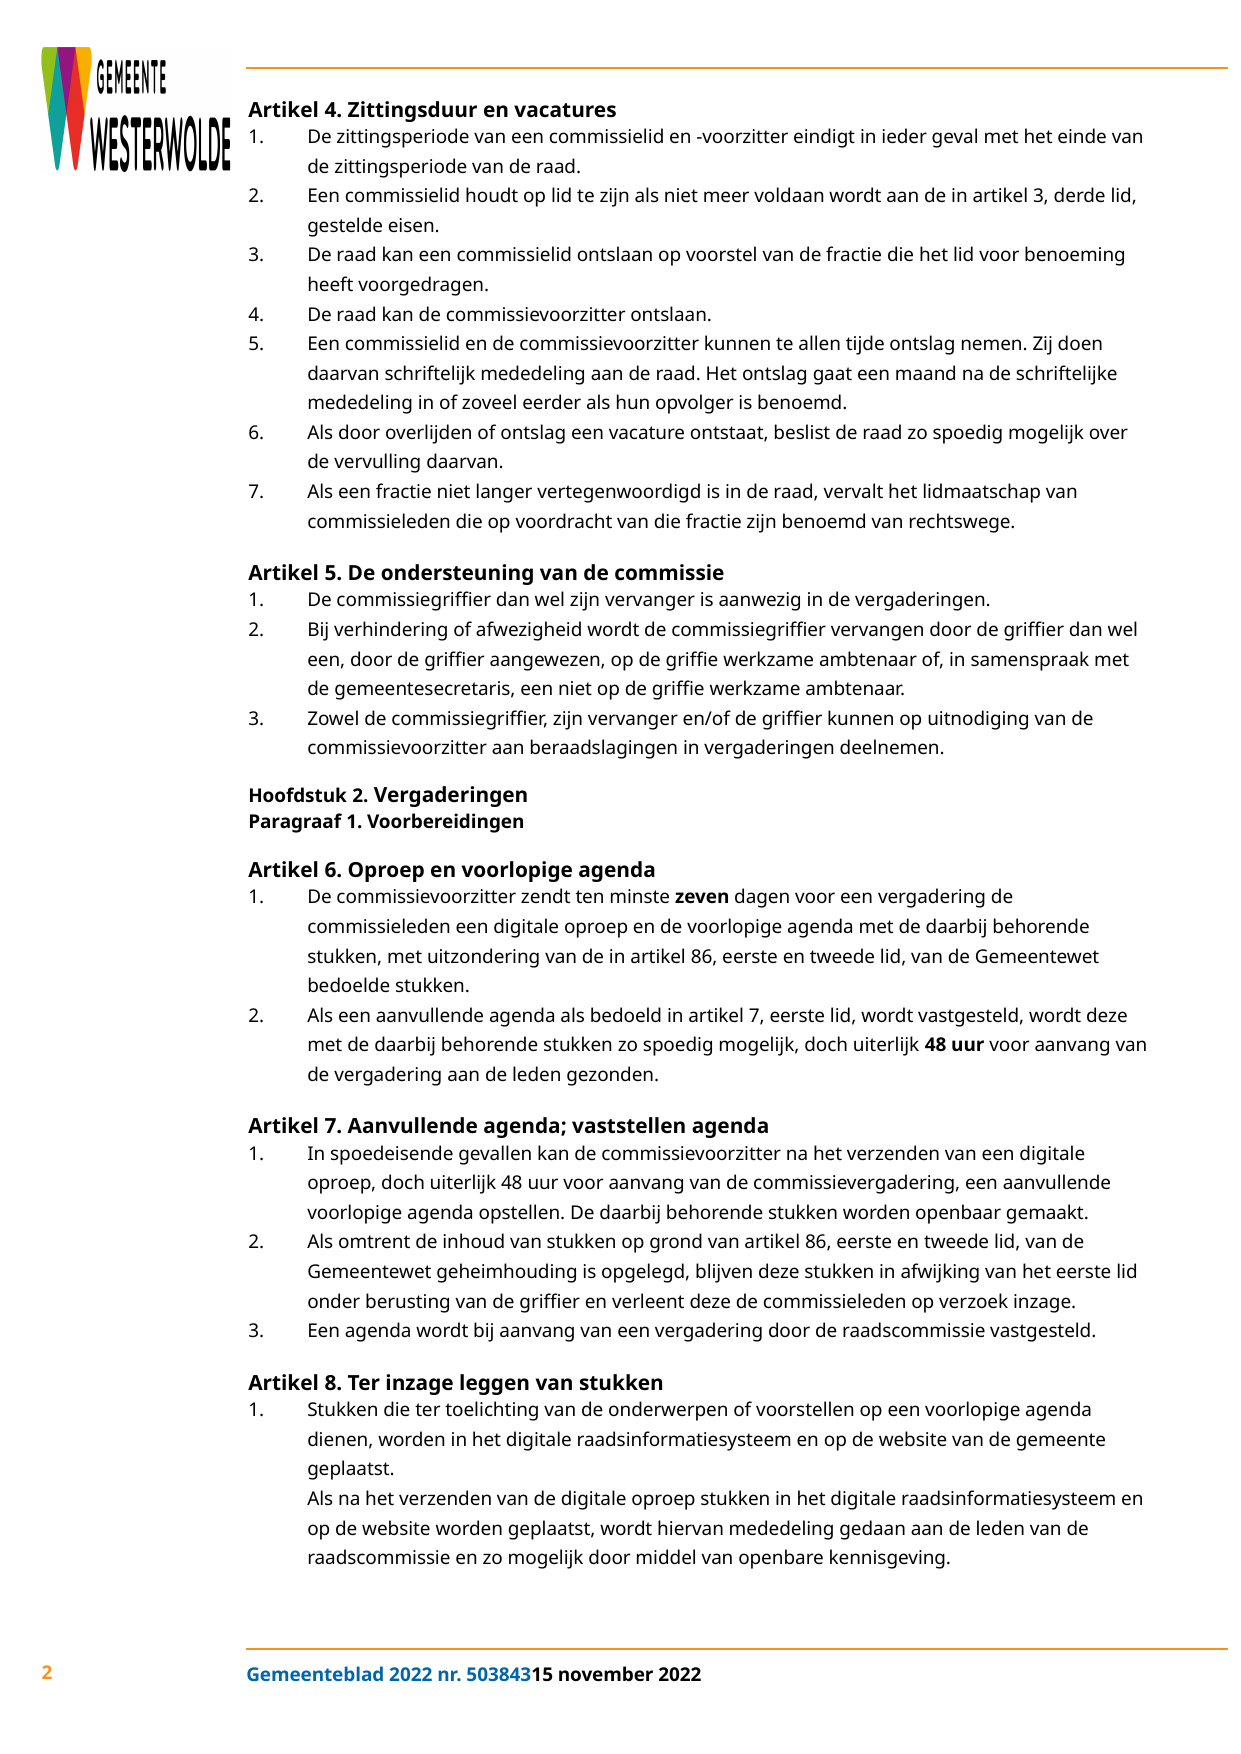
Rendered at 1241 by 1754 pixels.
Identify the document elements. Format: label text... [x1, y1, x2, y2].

list De zittingsperiode van een commissielid en -voorzitter eindigt in ieder geval met het einde van de zittingsperiode van de raad. [248, 123, 1152, 178]
list Een commissielid en de commissievoorzitter kunnen te allen tijde ontslag nemen. Zij doen daarvan schriftelijk mededeling aan de raad. Het ontslag gaat een maand na de schriftelijke mededeling in of zoveel eerder als hun opvolger is benoemd. [248, 330, 1152, 415]
list Een commissielid houdt op lid te zijn als niet meer voldaan wordt aan de in artikel 3, derde lid, gestelde eisen. [248, 182, 1152, 238]
list De raad kan een commissielid ontslaan op voorstel van de fractie die het lid voor benoeming heeft voorgedragen. [248, 242, 1152, 297]
text Artikel 7. Aanvullende agenda; vaststellen agenda [248, 1112, 1152, 1140]
list Als een aanvullende agenda als bedoeld in artikel 7, eerste lid, wordt vastgesteld, wordt deze met de daarbij behorende stukken zo spoedig mogelijk, doch uiterlijk 48 uur voor aanvang van de vergadering aan de leden gezonden. [248, 1002, 1152, 1087]
list Als na het verzenden van de digitale oproep stukken in het digitale raadsinformatiesysteem en op de website worden geplaatst, wordt hiervan mededeling gedaan aan de leden van de raadscommissie en zo mogelijk door middel van openbare kennisgeving. [248, 1485, 1152, 1570]
text Artikel 5. De ondersteuning van de commissie [248, 558, 1152, 587]
text Artikel 4. Zittingsduur en vacatures [248, 95, 1152, 123]
list De raad kan de commissievoorzitter ontslaan. [248, 301, 1152, 326]
list De commissiegriffier dan wel zijn vervanger is aanwezig in de vergaderingen. [248, 587, 1152, 612]
list Een agenda wordt bij aanvang van een vergadering door de raadscommissie vastgesteld. [248, 1317, 1152, 1343]
list Zowel de commissiegriffier, zijn vervanger en/of de griffier kunnen op uitnodiging van de commissievoorzitter aan beraadslagingen in vergaderingen deelnemen. [248, 705, 1152, 760]
list Als omtrent de inhoud van stukken op grond van artikel 86, eerste en tweede lid, van de Gemeentewet geheimhouding is opgelegd, blijven deze stukken in afwijking van het eerste lid onder berusting van de griffier en verleent deze de commissieleden op verzoek inzage. [248, 1229, 1152, 1314]
list Bij verhindering of afwezigheid wordt de commissiegriffier vervangen door de griffier dan wel een, door de griffier aangewezen, op de griffie werkzame ambtenaar of, in samenspraak met de gemeentesecretaris, een niet op de griffie werkzame ambtenaar. [248, 616, 1152, 701]
text Artikel 6. Oproep en voorlopige agenda [248, 855, 1152, 884]
list Als een fractie niet langer vertegenwoordigd is in de raad, vervalt het lidmaatschap van commissieleden die op voordracht van die fractie zijn benoemd van rechtswege. [248, 478, 1152, 533]
picture [41, 47, 231, 172]
list Stukken die ter toelichting van de onderwerpen of voorstellen op een voorlopige agenda dienen, worden in het digitale raadsinformatiesysteem en op de website van de gemeente geplaatst. [248, 1396, 1152, 1481]
list De commissievoorzitter zendt ten minste zeven dagen voor een vergadering de commissieleden een digitale oproep en de voorlopige agenda met de daarbij behorende stukken, met uitzondering van de in artikel 86, eerste en tweede lid, van de Gemeentewet bedoelde stukken. [248, 884, 1152, 998]
list In spoedeisende gevallen kan de commissievoorzitter na het verzenden van een digitale oproep, doch uiterlijk 48 uur voor aanvang van de commissievergadering, een aanvullende voorlopige agenda opstellen. De daarbij behorende stukken worden openbaar gemaakt. [248, 1140, 1152, 1225]
text Hoofdstuk 2. Vergaderingen [248, 780, 1152, 809]
text Paragraaf 1. Voorbereidingen [248, 809, 1152, 834]
list Als door overlijden of ontslag een vacature ontstaat, beslist de raad zo spoedig mogelijk over de vervulling daarvan. [248, 419, 1152, 474]
text Artikel 8. Ter inzage leggen van stukken [248, 1368, 1152, 1396]
